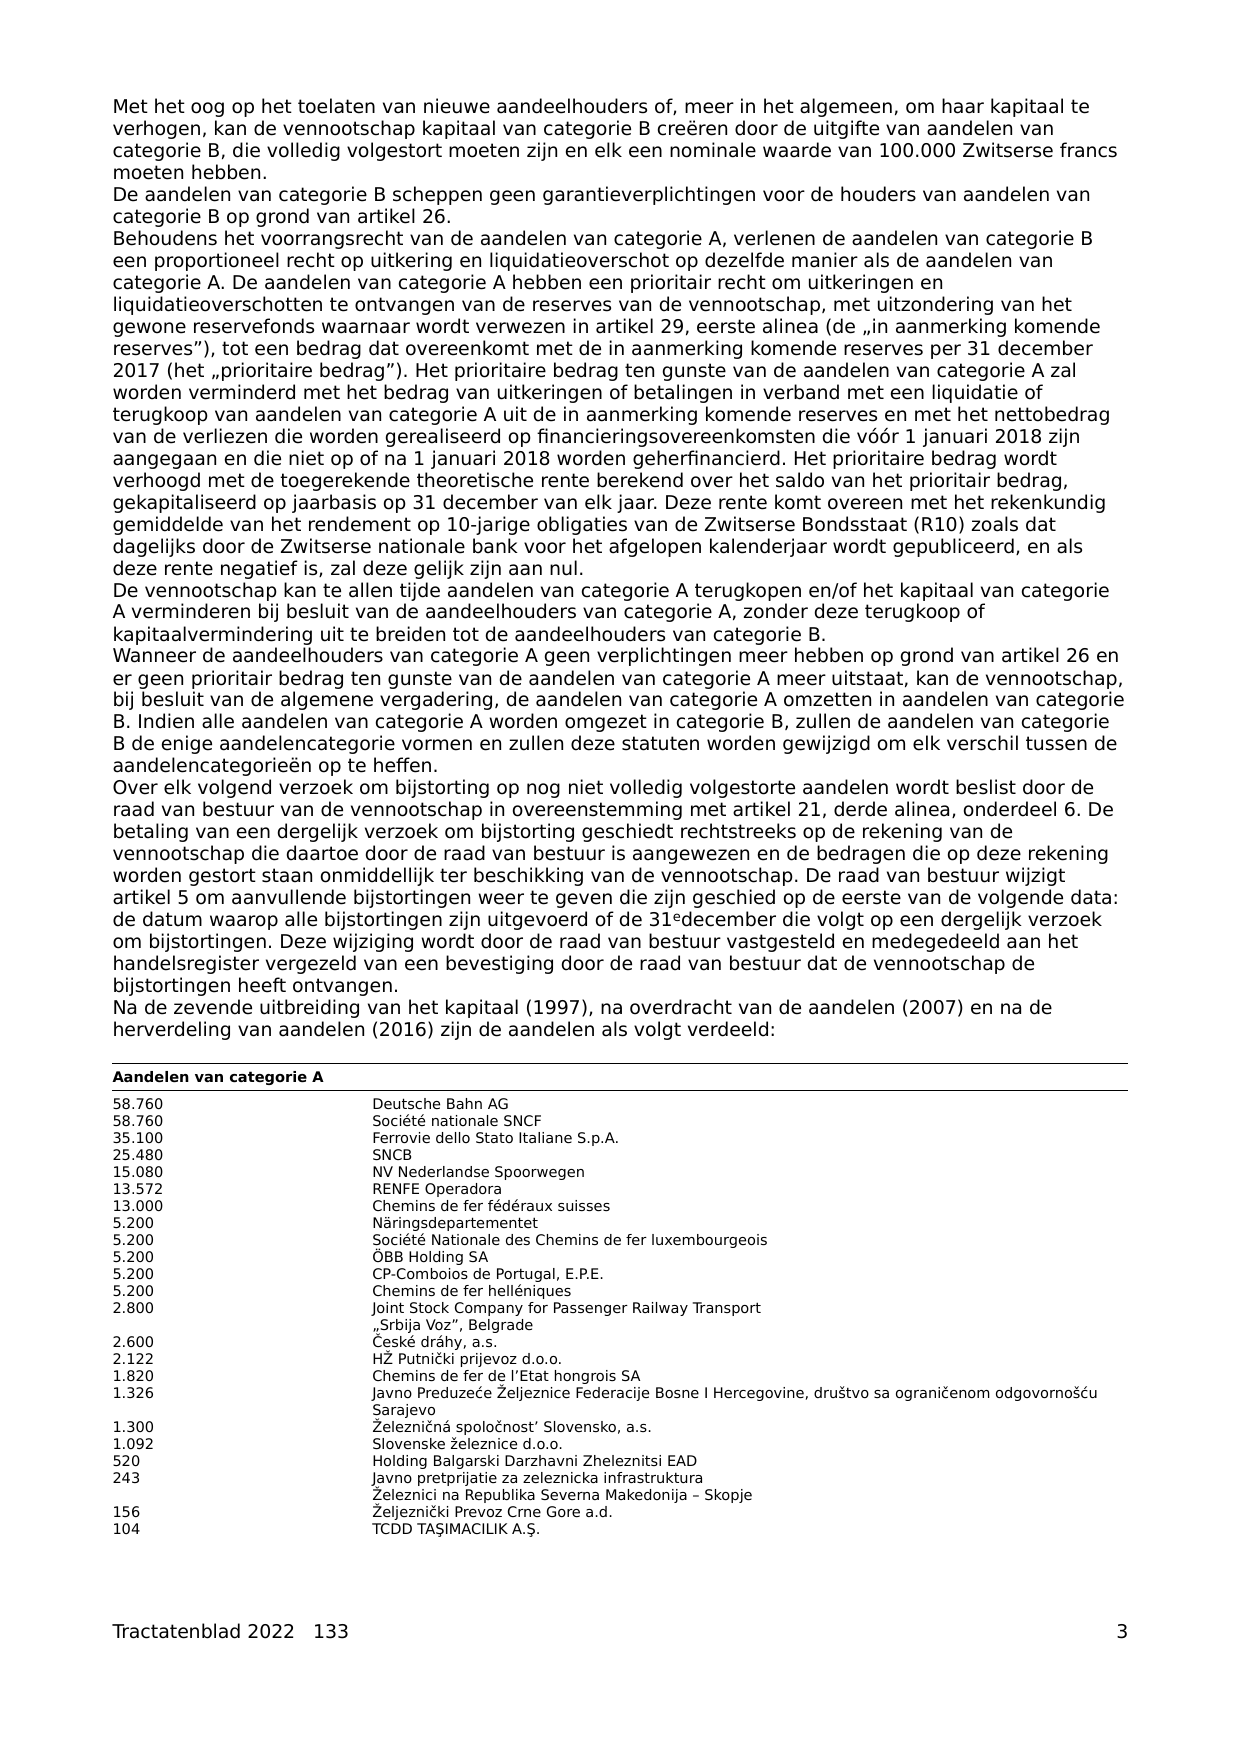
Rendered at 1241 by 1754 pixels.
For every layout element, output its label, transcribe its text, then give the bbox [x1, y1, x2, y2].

text Over elk volgend verzoek om bijstorting op nog niet volledig volgestorte aandelen wordt beslist door de raad van bestuur van de vennootschap in overeenstemming met artikel 21, derde alinea, onderdeel 6. De betaling van een dergelijk verzoek om bijstorting geschiedt rechtstreeks op de rekening van de vennootschap die daartoe door de raad van bestuur is aangewezen en de bedragen die op deze rekening worden gestort staan onmiddellijk ter beschikking van de vennootschap. De raad van bestuur wijzigt artikel 5 om aanvullende bijstortingen weer te geven die zijn geschied op de eerste van de volgende data: de datum waarop alle bijstortingen zijn uitgevoerd of de 31edecember die volgt op een dergelijk verzoek om bijstortingen. Deze wijziging wordt door de raad van bestuur vastgesteld en medegedeeld aan het handelsregister vergezeld van een bevestiging door de raad van bestuur dat de vennootschap de bijstortingen heeft ontvangen. [112, 777, 1128, 997]
table_cell Société nationale SNCF [366, 1113, 1128, 1130]
table_cell 5.200 [112, 1283, 366, 1300]
table_cell 243 [112, 1470, 366, 1503]
table_cell 104 [112, 1521, 366, 1537]
table_cell 58.760 [112, 1091, 366, 1113]
table_cell Chemins de fer helléniques [366, 1283, 1128, 1300]
table_cell Chemins de fer de l’Etat hongrois SA [366, 1368, 1128, 1385]
table_cell Chemins de fer fédéraux suisses [366, 1198, 1128, 1215]
table_cell 58.760 [112, 1113, 366, 1130]
table_cell NV Nederlandse Spoorwegen [366, 1164, 1128, 1181]
text De aandelen van categorie B scheppen geen garantieverplichtingen voor de houders van aandelen van categorie B op grond van artikel 26. [112, 184, 1128, 228]
text Behoudens het voorrangsrecht van de aandelen van categorie A, verlenen de aandelen van categorie B een proportioneel recht op uitkering en liquidatieoverschot op dezelfde manier als de aandelen van categorie A. De aandelen van categorie A hebben een prioritair recht om uitkeringen en liquidatieoverschotten te ontvangen van de reserves van de vennootschap, met uitzondering van het gewone reservefonds waarnaar wordt verwezen in artikel 29, eerste alinea (de „in aanmerking komende reserves”), tot een bedrag dat overeenkomt met de in aanmerking komende reserves per 31 december 2017 (het „prioritaire bedrag”). Het prioritaire bedrag ten gunste van de aandelen van categorie A zal worden verminderd met het bedrag van uitkeringen of betalingen in verband met een liquidatie of terugkoop van aandelen van categorie A uit de in aanmerking komende reserves en met het nettobedrag van de verliezen die worden gerealiseerd op financieringsovereenkomsten die vóór 1 januari 2018 zijn aangegaan en die niet op of na 1 januari 2018 worden geherfinancierd. Het prioritaire bedrag wordt verhoogd met de toegerekende theoretische rente berekend over het saldo van het prioritair bedrag, gekapitaliseerd op jaarbasis op 31 december van elk jaar. Deze rente komt overeen met het rekenkundig gemiddelde van het rendement op 10-jarige obligaties van de Zwitserse Bondsstaat (R10) zoals dat dagelijks door de Zwitserse nationale bank voor het afgelopen kalenderjaar wordt gepubliceerd, en als deze rente negatief is, zal deze gelijk zijn aan nul. [112, 228, 1128, 579]
table_cell 1.326 [112, 1385, 366, 1419]
table_cell 2.122 [112, 1351, 366, 1368]
table_cell 5.200 [112, 1215, 366, 1232]
table_cell CP-Comboios de Portugal, E.P.E. [366, 1266, 1128, 1283]
table_cell 13.000 [112, 1198, 366, 1215]
table_cell Deutsche Bahn AG [366, 1091, 1128, 1113]
table_cell 15.080 [112, 1164, 366, 1181]
table_cell 35.100 [112, 1130, 366, 1147]
table_cell Joint Stock Company for Passenger Railway Transport „Srbija Voz”, Belgrade [366, 1300, 1128, 1334]
table_cell RENFE Operadora [366, 1181, 1128, 1198]
text Na de zevende uitbreiding van het kapitaal (1997), na overdracht van de aandelen (2007) en na de herverdeling van aandelen (2016) zijn de aandelen als volgt verdeeld: [112, 997, 1128, 1041]
table_cell Željeznički Prevoz Crne Gore a.d. [366, 1504, 1128, 1521]
table_cell ÖBB Holding SA [366, 1249, 1128, 1266]
table_cell HŽ Putnički prijevoz d.o.o. [366, 1351, 1128, 1368]
table_cell Holding Balgarski Darzhavni Zheleznitsi EAD [366, 1453, 1128, 1469]
text Wanneer de aandeelhouders van categorie A geen verplichtingen meer hebben op grond van artikel 26 en er geen prioritair bedrag ten gunste van de aandelen van categorie A meer uitstaat, kan de vennootschap, bij besluit van de algemene vergadering, de aandelen van categorie A omzetten in aandelen van categorie B. Indien alle aandelen van categorie A worden omgezet in categorie B, zullen de aandelen van categorie B de enige aandelencategorie vormen en zullen deze statuten worden gewijzigd om elk verschil tussen de aandelencategorieën op te heffen. [112, 645, 1128, 777]
table_cell Javno pretprijatie za zeleznicka infrastruktura Železnici na Republika Severna Makedonija – Skopje [366, 1470, 1128, 1503]
table_cell 5.200 [112, 1249, 366, 1266]
table_cell 520 [112, 1453, 366, 1469]
table_cell Société Nationale des Chemins de fer luxembourgeois [366, 1232, 1128, 1249]
table_cell Javno Preduzeće Željeznice Federacije Bosne I Hercegovine, društvo sa ograničenom odgovornošću Sarajevo [366, 1385, 1128, 1419]
table_cell 156 [112, 1504, 366, 1521]
table_cell SNCB [366, 1147, 1128, 1164]
table_cell 25.480 [112, 1147, 366, 1164]
table_cell Ferrovie dello Stato Italiane S.p.A. [366, 1130, 1128, 1147]
table_cell 13.572 [112, 1181, 366, 1198]
table_cell TCDD TAŞIMACILIK A.Ş. [366, 1521, 1128, 1537]
table_cell Slovenske železnice d.o.o. [366, 1436, 1128, 1453]
table_cell České dráhy, a.s. [366, 1334, 1128, 1351]
table_header Aandelen van categorie A [112, 1064, 366, 1090]
text Met het oog op het toelaten van nieuwe aandeelhouders of, meer in het algemeen, om haar kapitaal te verhogen, kan de vennootschap kapitaal van categorie B creëren door de uitgifte van aandelen van categorie B, die volledig volgestort moeten zijn en elk een nominale waarde van 100.000 Zwitserse francs moeten hebben. [112, 96, 1128, 184]
table_cell 2.600 [112, 1334, 366, 1351]
table_header [366, 1064, 1128, 1090]
table_cell Näringsdepartementet [366, 1215, 1128, 1232]
table_cell 5.200 [112, 1266, 366, 1283]
table_cell 2.800 [112, 1300, 366, 1334]
table_cell 1.300 [112, 1419, 366, 1436]
table_cell 1.092 [112, 1436, 366, 1453]
table_cell Železničná spoločnost’ Slovensko, a.s. [366, 1419, 1128, 1436]
text De vennootschap kan te allen tijde aandelen van categorie A terugkopen en/of het kapitaal van categorie A verminderen bij besluit van de aandeelhouders van categorie A, zonder deze terugkoop of kapitaalvermindering uit te breiden tot de aandeelhouders van categorie B. [112, 579, 1128, 645]
table_cell 5.200 [112, 1232, 366, 1249]
table_cell 1.820 [112, 1368, 366, 1385]
